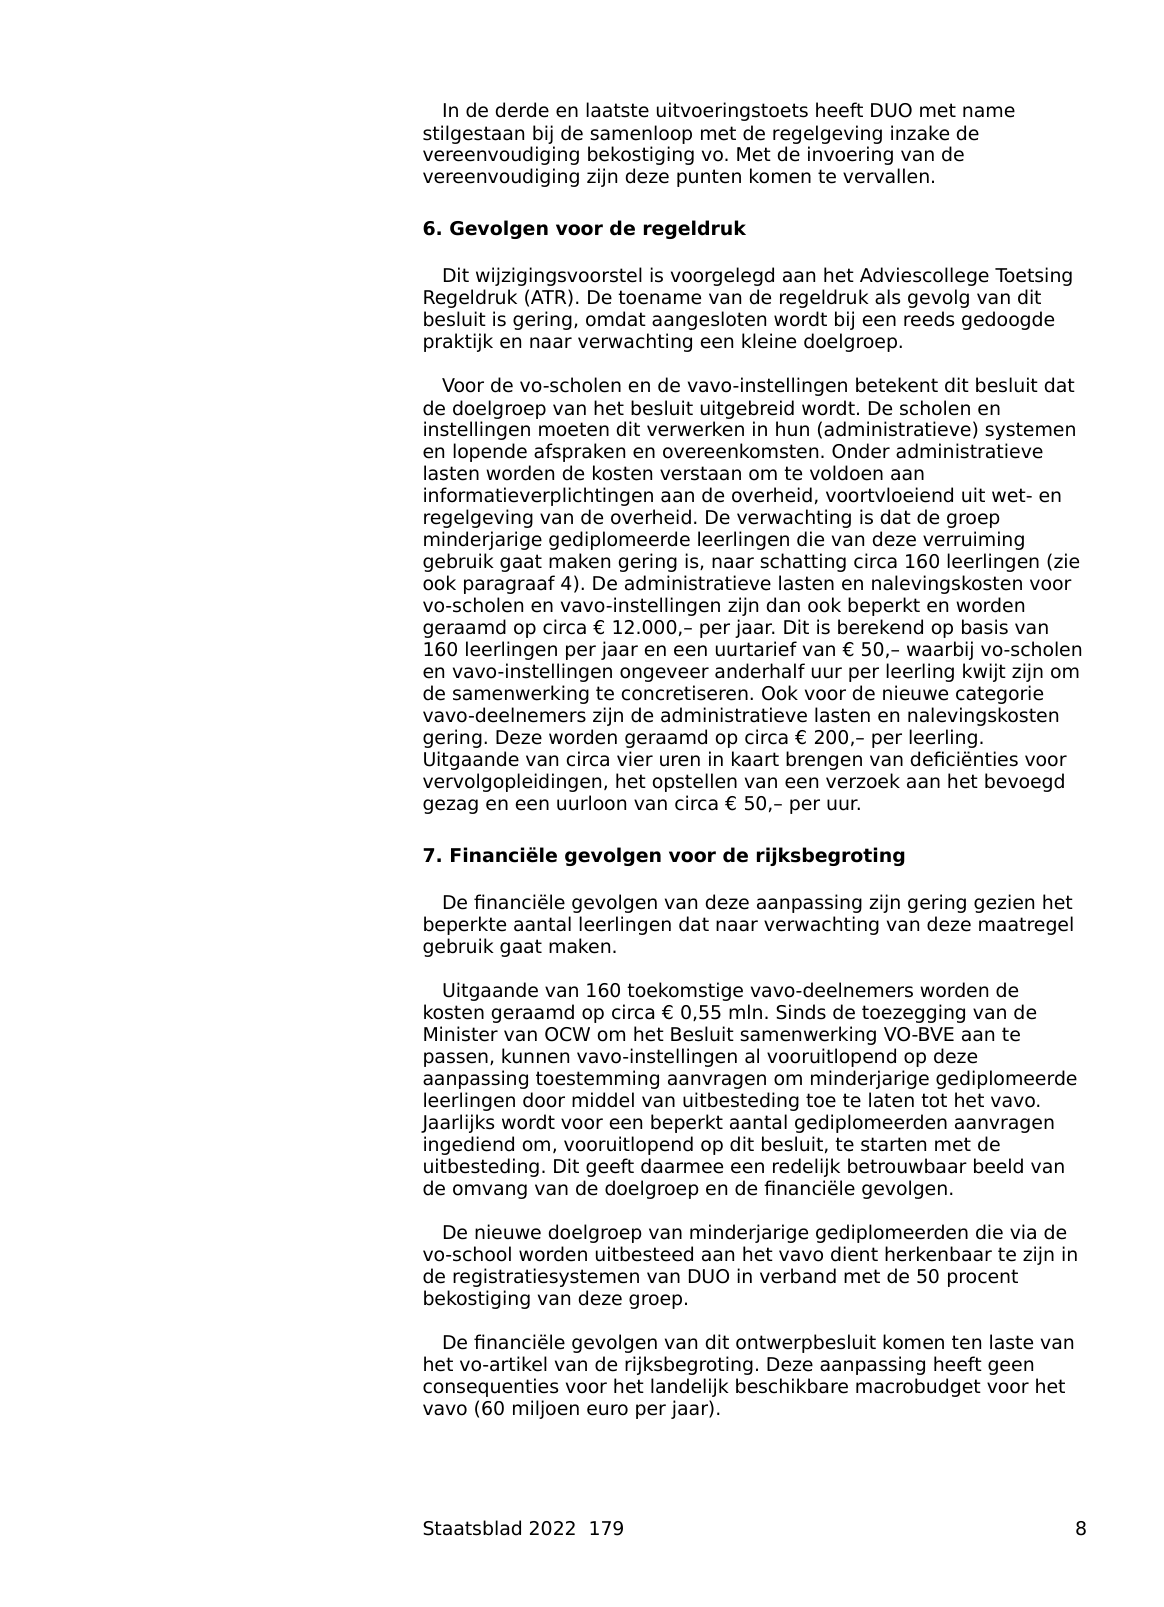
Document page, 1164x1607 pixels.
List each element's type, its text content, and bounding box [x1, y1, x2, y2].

text De financiële gevolgen van deze aanpassing zijn gering gezien het beperkte aantal leerlingen dat naar verwachting van deze maatregel gebruik gaat maken. [422, 892, 1087, 958]
text Uitgaande van 160 toekomstige vavo-deelnemers worden de kosten geraamd op circa € 0,55 mln. Sinds de toezegging van de Minister van OCW om het Besluit samenwerking VO-BVE aan te passen, kunnen vavo-instellingen al vooruitlopend op deze aanpassing toestemming aanvragen om minderjarige gediplomeerde leerlingen door middel van uitbesteding toe te laten tot het vavo. Jaarlijks wordt voor een beperkt aantal gediplomeerden aanvragen ingediend om, vooruitlopend op dit besluit, te starten met de uitbesteding. Dit geeft daarmee een redelijk betrouwbaar beeld van de omvang van de doelgroep en de financiële gevolgen. [422, 980, 1087, 1200]
text Voor de vo-scholen en de vavo-instellingen betekent dit besluit dat de doelgroep van het besluit uitgebreid wordt. De scholen en instellingen moeten dit verwerken in hun (administratieve) systemen en lopende afspraken en overeenkomsten. Onder administratieve lasten worden de kosten verstaan om te voldoen aan informatieverplichtingen aan de overheid, voortvloeiend uit wet- en regelgeving van de overheid. De verwachting is dat de groep minderjarige gediplomeerde leerlingen die van deze verruiming gebruik gaat maken gering is, naar schatting circa 160 leerlingen (zie ook paragraaf 4). De administratieve lasten en nalevingskosten voor vo-scholen en vavo-instellingen zijn dan ook beperkt en worden geraamd op circa € 12.000,– per jaar. Dit is berekend op basis van 160 leerlingen per jaar en een uurtarief van € 50,– waarbij vo-scholen en vavo-instellingen ongeveer anderhalf uur per leerling kwijt zijn om de samenwerking te concretiseren. Ook voor de nieuwe categorie vavo-deelnemers zijn de administratieve lasten en nalevingskosten gering. Deze worden geraamd op circa € 200,– per leerling. Uitgaande van circa vier uren in kaart brengen van deficiënties voor vervolgopleidingen, het opstellen van een verzoek aan het bevoegd gezag en een uurloon van circa € 50,– per uur. [422, 375, 1087, 815]
text In de derde en laatste uitvoeringstoets heeft DUO met name stilgestaan bij de samenloop met de regelgeving inzake de vereenvoudiging bekostiging vo. Met de invoering van de vereenvoudiging zijn deze punten komen te vervallen. [422, 100, 1087, 188]
subtitle 6. Gevolgen voor de regeldruk [422, 218, 1087, 240]
text De financiële gevolgen van dit ontwerpbesluit komen ten laste van het vo-artikel van de rijksbegroting. Deze aanpassing heeft geen consequenties voor het landelijk beschikbare macrobudget voor het vavo (60 miljoen euro per jaar). [422, 1332, 1087, 1420]
subtitle 7. Financiële gevolgen voor de rijksbegroting [422, 845, 1087, 867]
text De nieuwe doelgroep van minderjarige gediplomeerden die via de vo-school worden uitbesteed aan het vavo dient herkenbaar te zijn in de registratiesystemen van DUO in verband met de 50 procent bekostiging van deze groep. [422, 1222, 1087, 1310]
text Dit wijzigingsvoorstel is voorgelegd aan het Adviescollege Toetsing Regeldruk (ATR). De toename van de regeldruk als gevolg van dit besluit is gering, omdat aangesloten wordt bij een reeds gedoogde praktijk en naar verwachting een kleine doelgroep. [422, 265, 1087, 353]
